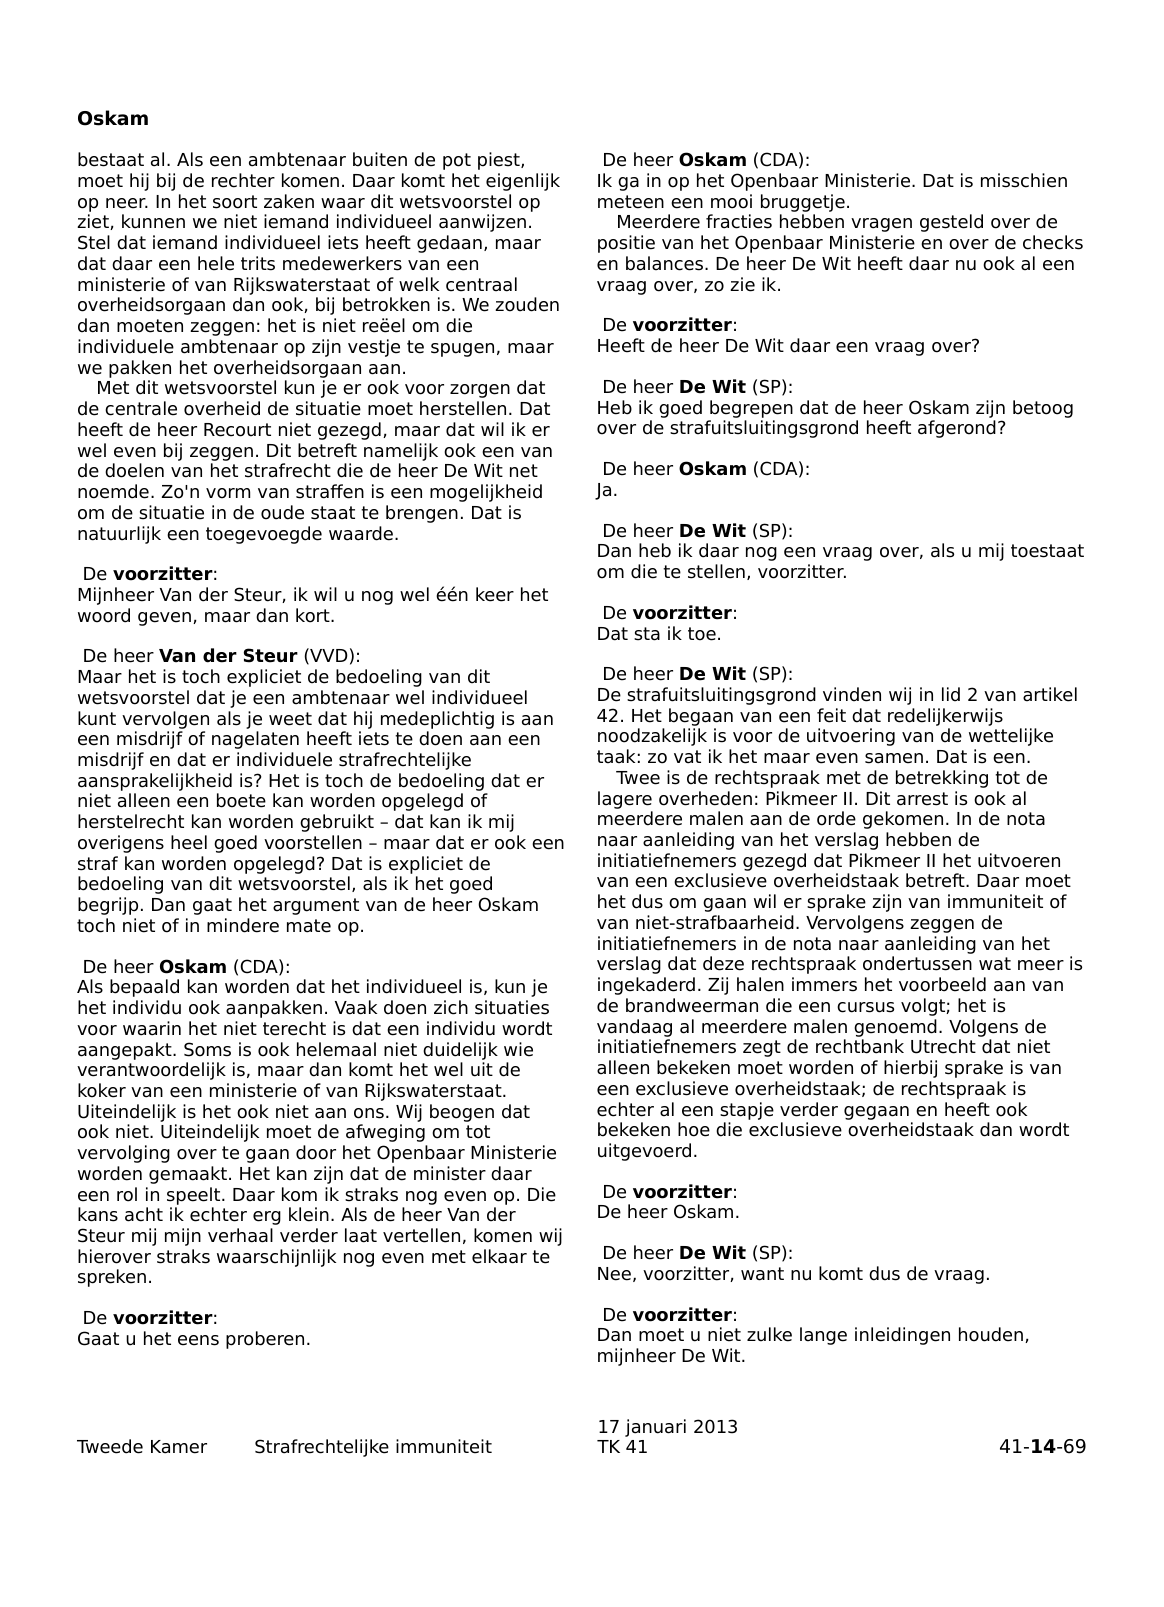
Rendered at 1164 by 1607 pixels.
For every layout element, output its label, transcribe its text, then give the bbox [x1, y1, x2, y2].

text De voorzitter: [596, 1182, 1087, 1202]
text Mijnheer Van der Steur, ik wil u nog wel één keer het woord geven, maar dan kort. [77, 585, 567, 626]
text De voorzitter: [596, 603, 1087, 623]
text Dat sta ik toe. [596, 623, 1087, 644]
text De voorzitter: [596, 315, 1087, 336]
text Twee is de rechtspraak met de betrekking tot de lagere overheden: Pikmeer II. Dit arrest is ook al meerdere malen aan de orde gekomen. In de nota naar aanleiding van het verslag hebben de initiatiefnemers gezegd dat Pikmeer II het uitvoeren van een exclusieve overheidstaak betreft. Daar moet het dus om gaan wil er sprake zijn van immuniteit of van niet-strafbaarheid. Vervolgens zeggen de initiatiefnemers in de nota naar aanleiding van het verslag dat deze rechtspraak ondertussen wat meer is ingekaderd. Zij halen immers het voorbeeld aan van de brandweerman die een cursus volgt; het is vandaag al meerdere malen genoemd. Volgens de initiatiefnemers zegt de rechtbank Utrecht dat niet alleen bekeken moet worden of hierbij sprake is van een exclusieve overheidstaak; de rechtspraak is echter al een stapje verder gegaan en heeft ook bekeken hoe die exclusieve overheidstaak dan wordt uitgevoerd. [596, 768, 1087, 1162]
text De heer De Wit (SP): [596, 520, 1087, 541]
text Met dit wetsvoorstel kun je er ook voor zorgen dat de centrale overheid de situatie moet herstellen. Dat heeft de heer Recourt niet gezegd, maar dat wil ik er wel even bij zeggen. Dit betreft namelijk ook een van de doelen van het strafrecht die de heer De Wit net noemde. Zo'n vorm van straffen is een mogelijkheid om de situatie in de oude staat te brengen. Dat is natuurlijk een toegevoegde waarde. [77, 378, 567, 544]
text De voorzitter: [77, 1308, 567, 1329]
text De heer De Wit (SP): [596, 1243, 1087, 1264]
text De heer Oskam (CDA): [77, 956, 567, 977]
text Ja. [596, 480, 1087, 500]
text Dan heb ik daar nog een vraag over, als u mij toestaat om die te stellen, voorzitter. [596, 541, 1087, 583]
text Ik ga in op het Openbaar Ministerie. Dat is misschien meteen een mooi bruggetje. [596, 171, 1087, 212]
text bestaat al. Als een ambtenaar buiten de pot piest, moet hij bij de rechter komen. Daar komt het eigenlijk op neer. In het soort zaken waar dit wetsvoorstel op ziet, kunnen we niet iemand individueel aanwijzen. Stel dat iemand individueel iets heeft gedaan, maar dat daar een hele trits medewerkers van een ministerie of van Rijkswaterstaat of welk centraal overheidsorgaan dan ook, bij betrokken is. We zouden dan moeten zeggen: het is niet reëel om die individuele ambtenaar op zijn vestje te spugen, maar we pakken het overheidsorgaan aan. [77, 150, 567, 378]
text De heer Van der Steur (VVD): [77, 646, 567, 667]
text Dan moet u niet zulke lange inleidingen houden, mijnheer De Wit. [596, 1325, 1087, 1367]
text De heer Oskam. [596, 1202, 1087, 1223]
text De heer Oskam (CDA): [596, 459, 1087, 480]
text Nee, voorzitter, want nu komt dus de vraag. [596, 1264, 1087, 1284]
text Gaat u het eens proberen. [77, 1329, 567, 1349]
text Meerdere fracties hebben vragen gesteld over de positie van het Openbaar Ministerie en over de checks en balances. De heer De Wit heeft daar nu ook al een vraag over, zo zie ik. [596, 212, 1087, 295]
text De voorzitter: [77, 564, 567, 585]
text De heer De Wit (SP): [596, 377, 1087, 397]
text Als bepaald kan worden dat het individueel is, kun je het individu ook aanpakken. Vaak doen zich situaties voor waarin het niet terecht is dat een individu wordt aangepakt. Soms is ook helemaal niet duidelijk wie verantwoordelijk is, maar dan komt het wel uit de koker van een ministerie of van Rijkswaterstaat. Uiteindelijk is het ook niet aan ons. Wij beogen dat ook niet. Uiteindelijk moet de afweging om tot vervolging over te gaan door het Openbaar Ministerie worden gemaakt. Het kan zijn dat de minister daar een rol in speelt. Daar kom ik straks nog even op. Die kans acht ik echter erg klein. Als de heer Van der Steur mij mijn verhaal verder laat vertellen, komen wij hierover straks waarschijnlijk nog even met elkaar te spreken. [77, 977, 567, 1288]
text De voorzitter: [596, 1304, 1087, 1325]
text De strafuitsluitingsgrond vinden wij in lid 2 van artikel 42. Het begaan van een feit dat redelijkerwijs noodzakelijk is voor de uitvoering van de wettelijke taak: zo vat ik het maar even samen. Dat is een. [596, 685, 1087, 768]
text Maar het is toch expliciet de bedoeling van dit wetsvoorstel dat je een ambtenaar wel individueel kunt vervolgen als je weet dat hij medeplichtig is aan een misdrijf of nagelaten heeft iets te doen aan een misdrijf en dat er individuele strafrechtelijke aansprakelijkheid is? Het is toch de bedoeling dat er niet alleen een boete kan worden opgelegd of herstelrecht kan worden gebruikt – dat kan ik mij overigens heel goed voorstellen – maar dat er ook een straf kan worden opgelegd? Dat is expliciet de bedoeling van dit wetsvoorstel, als ik het goed begrijp. Dan gaat het argument van de heer Oskam toch niet of in mindere mate op. [77, 667, 567, 936]
text Heb ik goed begrepen dat de heer Oskam zijn betoog over de strafuitsluitingsgrond heeft afgerond? [596, 397, 1087, 439]
text De heer Oskam (CDA): [596, 150, 1087, 171]
text De heer De Wit (SP): [596, 664, 1087, 685]
text Heeft de heer De Wit daar een vraag over? [596, 336, 1087, 357]
